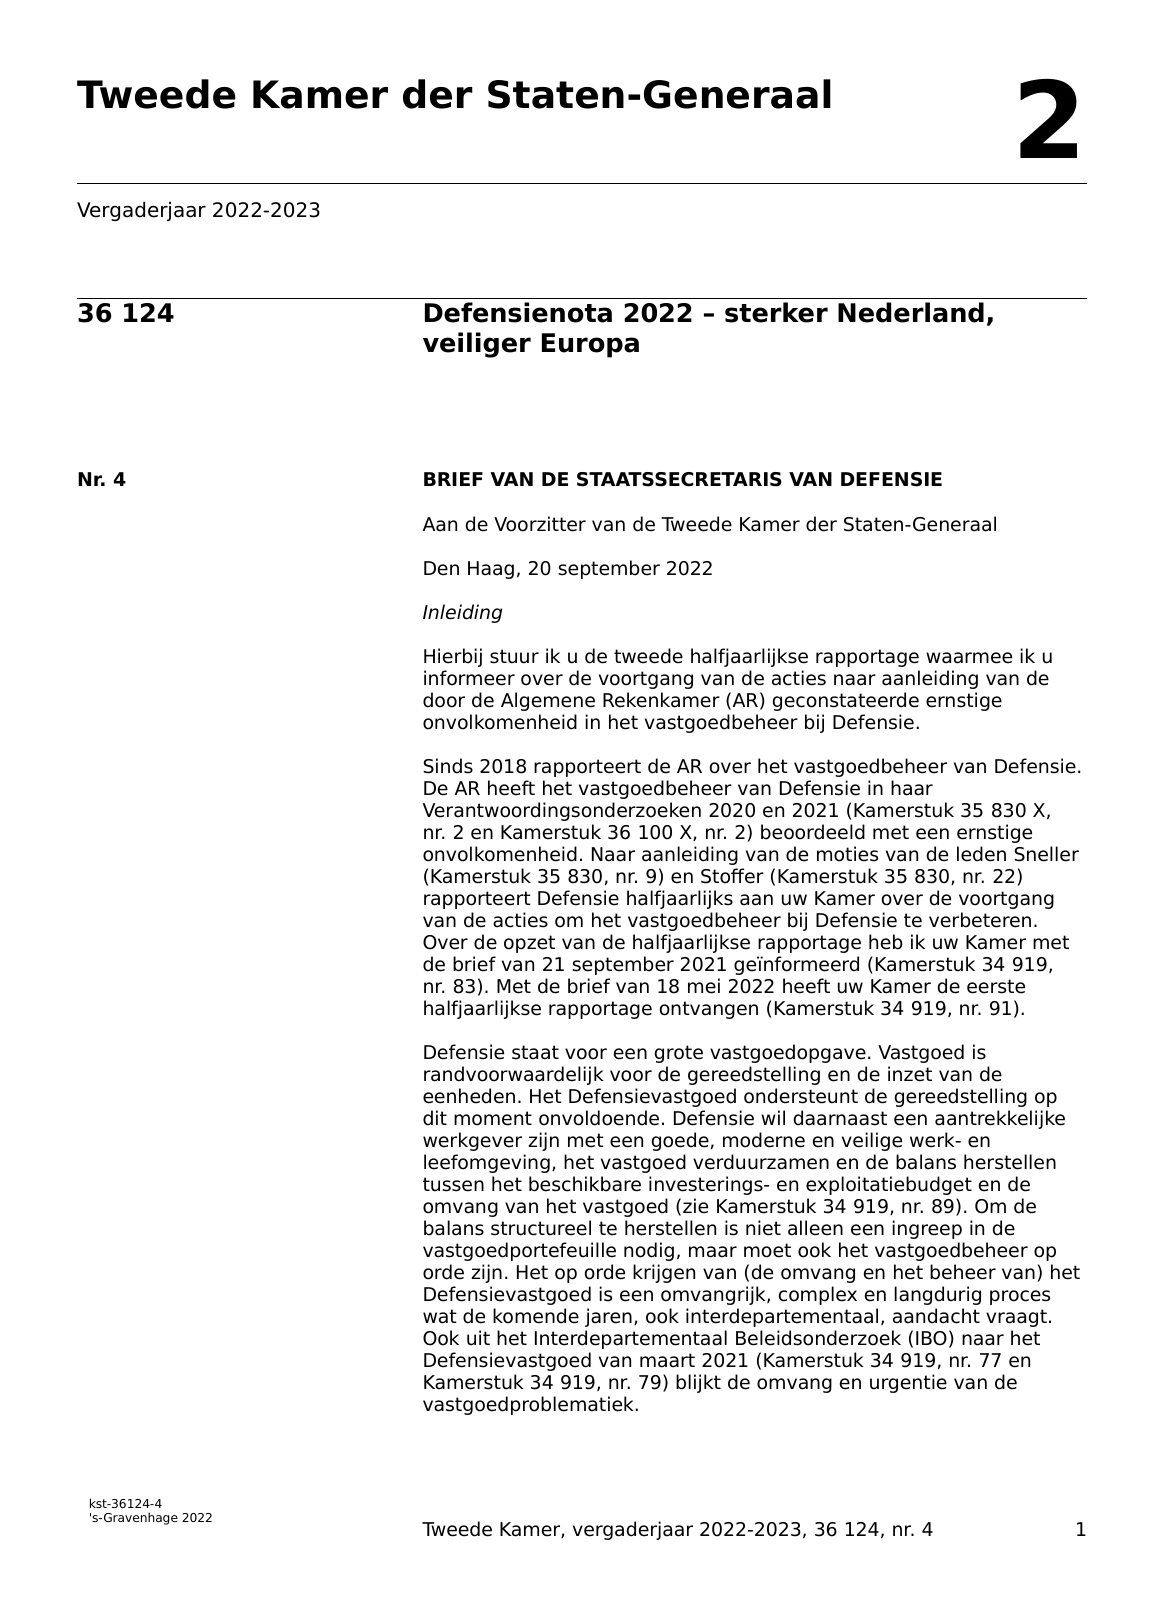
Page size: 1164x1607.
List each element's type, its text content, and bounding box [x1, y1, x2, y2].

table_header Tweede Kamer der Staten-Generaal [77, 59, 886, 183]
text 's-Gravenhage 2022 [88, 1511, 323, 1525]
text Den Haag, 20 september 2022 [422, 558, 1087, 580]
subtitle Inleiding [422, 602, 1087, 624]
subtitle Nr. 4 BRIEF VAN DE STAATSSECRETARIS VAN DEFENSIE [77, 469, 1087, 491]
text kst-36124-4 [88, 1497, 323, 1511]
text Aan de Voorzitter van de Tweede Kamer der Staten-Generaal [422, 513, 1087, 536]
text Sinds 2018 rapporteert de AR over het vastgoedbeheer van Defensie. De AR heeft het vastgoedbeheer van Defensie in haar Verantwoordingsonderzoeken 2020 en 2021 (Kamerstuk 35 830 X, nr. 2 en Kamerstuk 36 100 X, nr. 2) beoordeeld met een ernstige onvolkomenheid. Naar aanleiding van de moties van de leden Sneller (Kamerstuk 35 830, nr. 9) en Stoffer (Kamerstuk 35 830, nr. 22) rapporteert Defensie halfjaarlijks aan uw Kamer over de voortgang van de acties om het vastgoedbeheer bij Defensie te verbeteren. Over de opzet van de halfjaarlijkse rapportage heb ik uw Kamer met de brief van 21 september 2021 geïnformeerd (Kamerstuk 34 919, nr. 83). Met de brief van 18 mei 2022 heeft uw Kamer de eerste halfjaarlijkse rapportage ontvangen (Kamerstuk 34 919, nr. 91). [422, 756, 1087, 1020]
table_header 2 [886, 59, 1087, 183]
text Defensie staat voor een grote vastgoedopgave. Vastgoed is randvoorwaardelijk voor de gereedstelling en de inzet van de eenheden. Het Defensievastgoed ondersteunt de gereedstelling op dit moment onvoldoende. Defensie wil daarnaast een aantrekkelijke werkgever zijn met een goede, moderne en veilige werk- en leefomgeving, het vastgoed verduurzamen en de balans herstellen tussen het beschikbare investerings- en exploitatiebudget en de omvang van het vastgoed (zie Kamerstuk 34 919, nr. 89). Om de balans structureel te herstellen is niet alleen een ingreep in de vastgoedportefeuille nodig, maar moet ook het vastgoedbeheer op orde zijn. Het op orde krijgen van (de omvang en het beheer van) het Defensievastgoed is een omvangrijk, complex en langdurig proces wat de komende jaren, ook interdepartementaal, aandacht vraagt. Ook uit het Interdepartementaal Beleidsonderzoek (IBO) naar het Defensievastgoed van maart 2021 (Kamerstuk 34 919, nr. 77 en Kamerstuk 34 919, nr. 79) blijkt de omvang en urgentie van de vastgoedproblematiek. [422, 1042, 1087, 1416]
text Hierbij stuur ik u de tweede halfjaarlijkse rapportage waarmee ik u informeer over de voortgang van de acties naar aanleiding van de door de Algemene Rekenkamer (AR) geconstateerde ernstige onvolkomenheid in het vastgoedbeheer bij Defensie. [422, 646, 1087, 734]
table_cell Vergaderjaar 2022-2023 [77, 184, 1087, 298]
subtitle 36 124 Defensienota 2022 – sterker Nederland, veiliger Europa [77, 299, 1087, 358]
